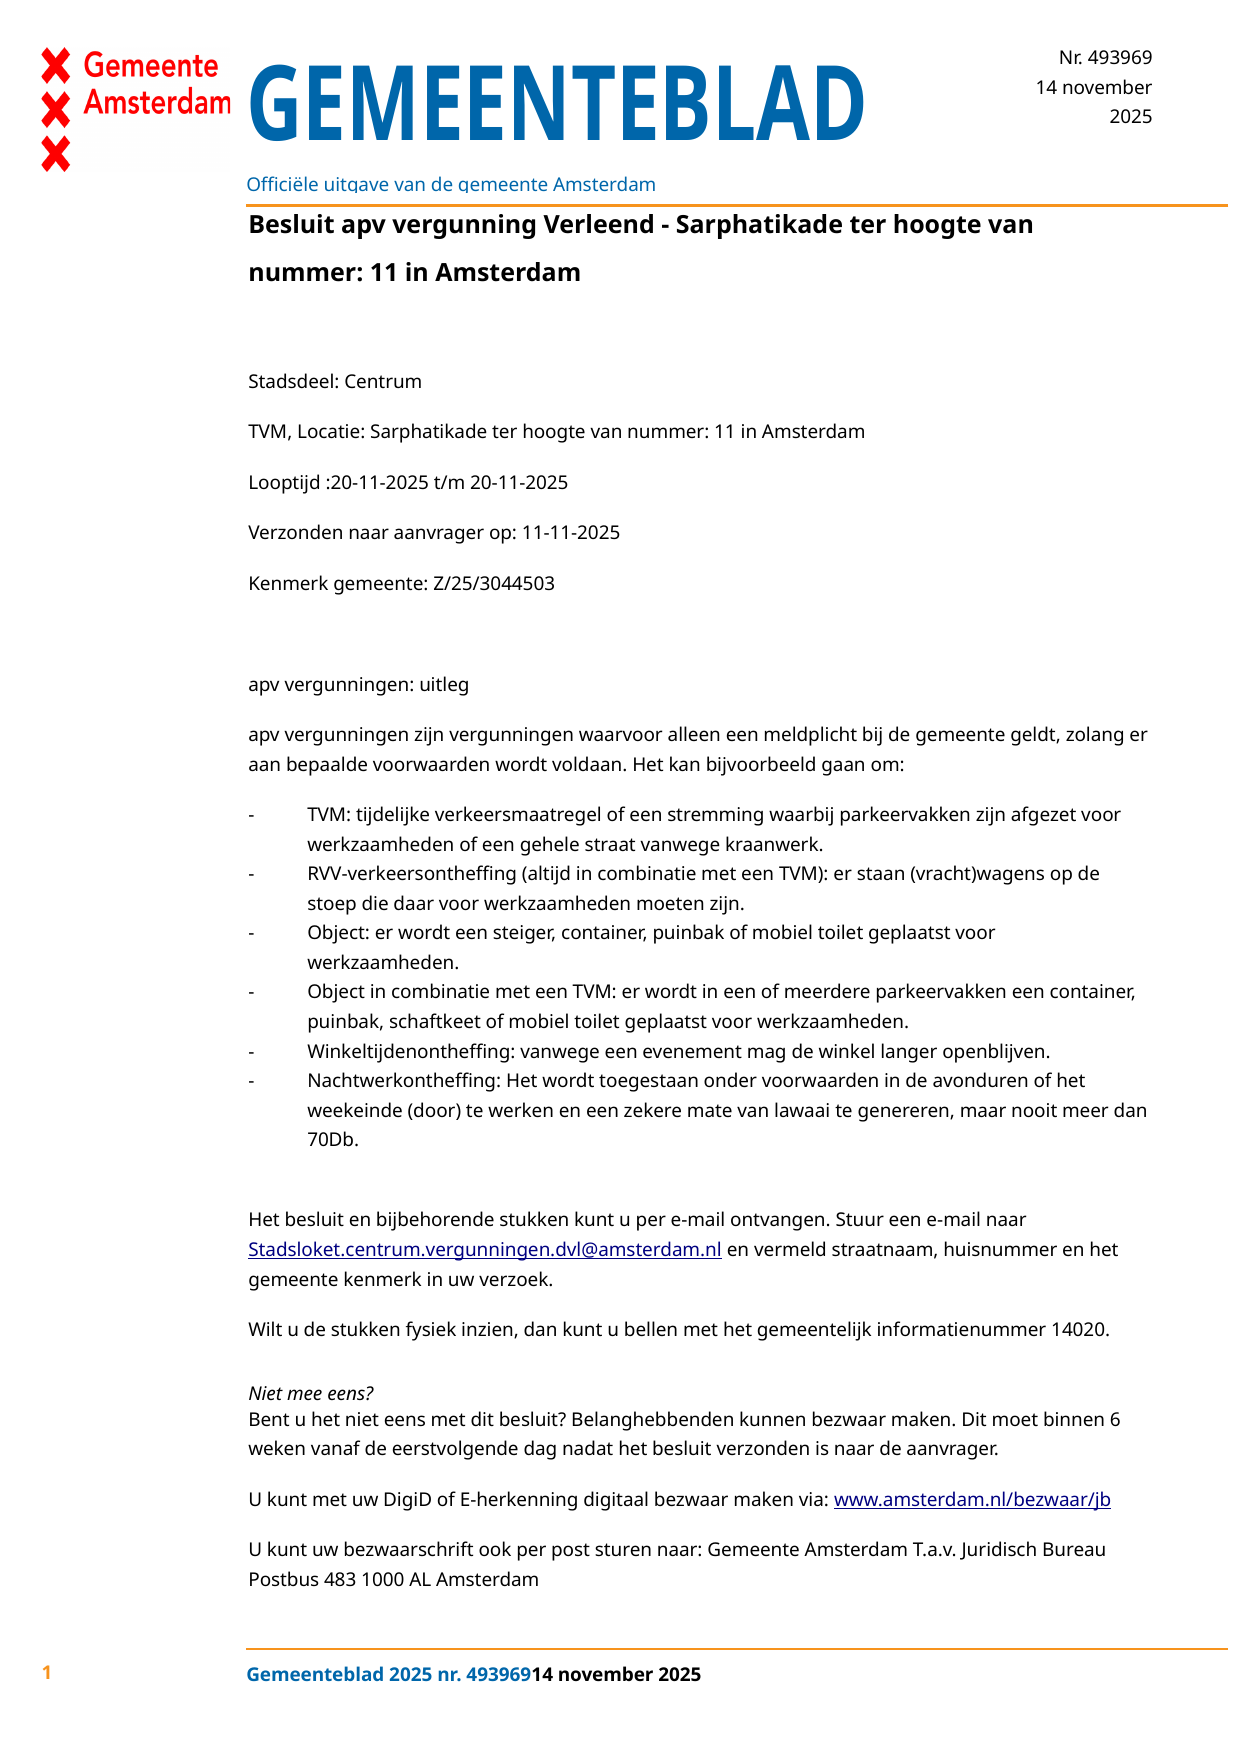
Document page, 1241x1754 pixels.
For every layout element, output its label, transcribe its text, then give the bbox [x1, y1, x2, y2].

picture [41, 47, 231, 172]
text U kunt uw bezwaarschrift ook per post sturen naar: Gemeente Amsterdam T.a.v. Juridisch Bureau Postbus 483 1000 AL Amsterdam [248, 1536, 1152, 1592]
list Object: er wordt een steiger, container, puinbak of mobiel toilet geplaatst voor werkzaamheden. [248, 919, 1152, 975]
list Winkeltijdenontheffing: vanwege een evenement mag de winkel langer openblijven. [248, 1038, 1152, 1064]
list Nachtwerkontheffing: Het wordt toegestaan onder voorwaarden in de avonduren of het weekeinde (door) te werken en een zekere mate van lawaai te genereren, maar nooit meer dan 70Db. [248, 1067, 1152, 1152]
text Stadsdeel: Centrum [248, 368, 1152, 394]
text Besluit apv vergunning Verleend - Sarphatikade ter hoogte van nummer: 11 in Amsterdam [248, 207, 1152, 288]
text Bent u het niet eens met dit besluit? Belanghebbenden kunnen bezwaar maken. Dit moet binnen 6 weken vanaf de eerstvolgende dag nadat het besluit verzonden is naar de aanvrager. [248, 1406, 1152, 1461]
list RVV-verkeersontheffing (altijd in combinatie met een TVM): er staan (vracht)wagens op de stoep die daar voor werkzaamheden moeten zijn. [248, 860, 1152, 916]
list Object in combinatie met een TVM: er wordt in een of meerdere parkeervakken een container, puinbak, schaftkeet of mobiel toilet geplaatst voor werkzaamheden. [248, 979, 1152, 1034]
text apv vergunningen zijn vergunningen waarvoor alleen een meldplicht bij de gemeente geldt, zolang er aan bepaalde voorwaarden wordt voldaan. Het kan bijvoorbeeld gaan om: [248, 721, 1152, 777]
text TVM, Locatie: Sarphatikade ter hoogte van nummer: 11 in Amsterdam [248, 419, 1152, 444]
text Het besluit en bijbehorende stukken kunt u per e-mail ontvangen. Stuur een e-mail naar Stadsloket.centrum.vergunningen.dvl@amsterdam.nl en vermeld straatnaam, huisnummer en het gemeente kenmerk in uw verzoek. [248, 1207, 1152, 1292]
text Kenmerk gemeente: Z/25/3044503 [248, 570, 1152, 596]
text Verzonden naar aanvrager op: 11-11-2025 [248, 519, 1152, 545]
text Wilt u de stukken fysiek inzien, dan kunt u bellen met het gemeentelijk informatienummer 14020. [248, 1316, 1152, 1342]
list TVM: tijdelijke verkeersmaatregel of een stremming waarbij parkeervakken zijn afgezet voor werkzaamheden of een gehele straat vanwege kraanwerk. [248, 801, 1152, 857]
text apv vergunningen: uitleg [248, 671, 1152, 697]
text Looptijd :20-11-2025 t/m 20-11-2025 [248, 469, 1152, 495]
text U kunt met uw DigiD of E-herkenning digitaal bezwaar maken via: www.amsterdam.nl/bezwaar/jb [248, 1486, 1152, 1512]
text Niet mee eens? [248, 1380, 1152, 1406]
